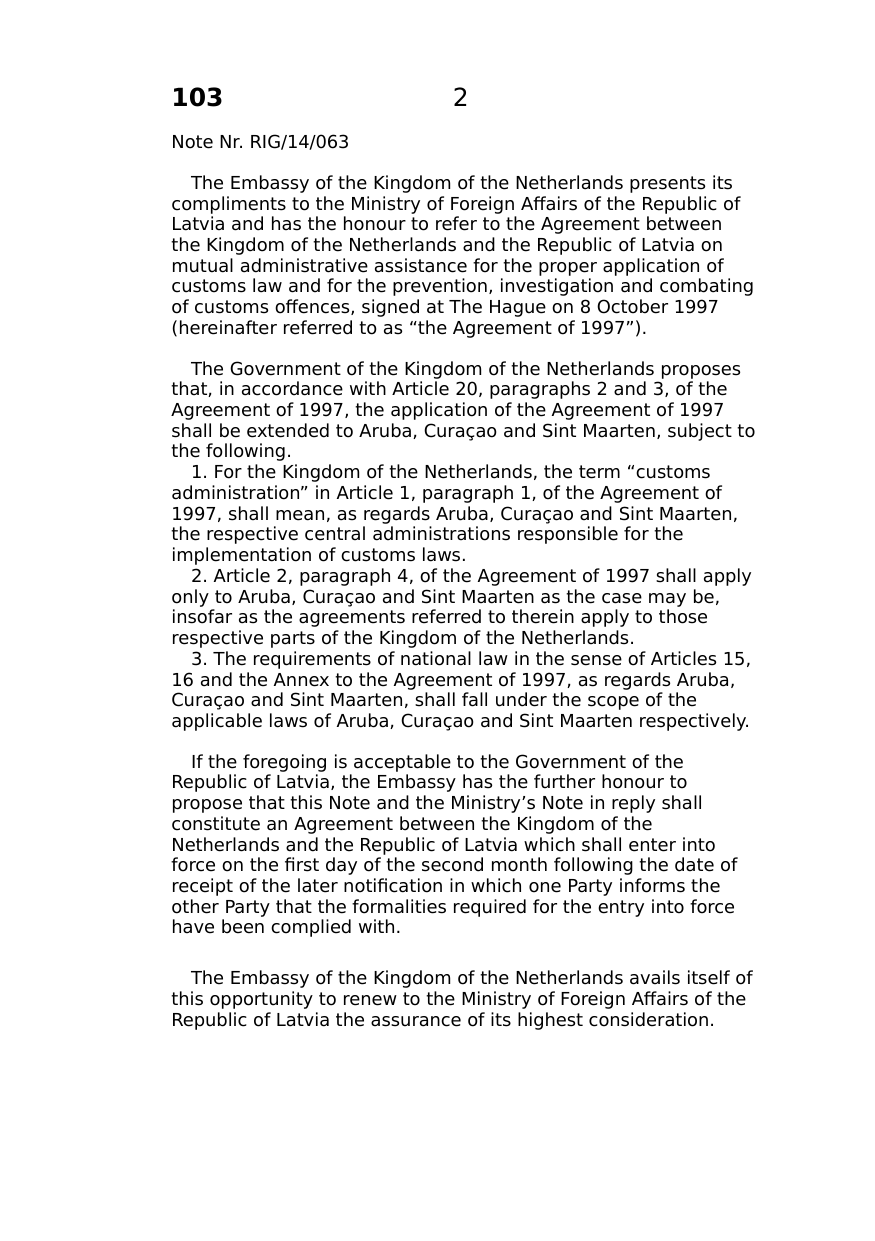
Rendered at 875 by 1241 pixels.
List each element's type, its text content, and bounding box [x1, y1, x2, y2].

text The Government of the Kingdom of the Netherlands proposes that, in accordance with Article 20, paragraphs 2 and 3, of the Agreement of 1997, the application of the Agreement of 1997 shall be extended to Aruba, Curaçao and Sint Maarten, subject to the following. [171, 358, 756, 462]
text If the foregoing is acceptable to the Government of the Republic of Latvia, the Embassy has the further honour to propose that this Note and the Ministry’s Note in reply shall constitute an Agreement between the Kingdom of the Netherlands and the Republic of Latvia which shall enter into force on the first day of the second month following the date of receipt of the later notification in which one Party informs the other Party that the formalities required for the entry into force have been complied with. [171, 752, 756, 938]
text The Embassy of the Kingdom of the Netherlands presents its compliments to the Ministry of Foreign Affairs of the Republic of Latvia and has the honour to refer to the Agreement between the Kingdom of the Netherlands and the Republic of Latvia on mutual administrative assistance for the proper application of customs law and for the prevention, investigation and combating of customs offences, signed at The Hague on 8 October 1997 (hereinafter referred to as “the Agreement of 1997”). [171, 173, 756, 338]
text The Embassy of the Kingdom of the Netherlands avails itself of this opportunity to renew to the Ministry of Foreign Affairs of the Republic of Latvia the assurance of its highest consideration. [171, 968, 756, 1030]
text Note Nr. RIG/14/063 [171, 132, 756, 153]
text 3. The requirements of national law in the sense of Articles 15, 16 and the Annex to the Agreement of 1997, as regards Aruba, Curaçao and Sint Maarten, shall fall under the scope of the applicable laws of Aruba, Curaçao and Sint Maarten respectively. [171, 649, 756, 732]
text 1. For the Kingdom of the Netherlands, the term “customs administration” in Article 1, paragraph 1, of the Agreement of 1997, shall mean, as regards Aruba, Curaçao and Sint Maarten, the respective central administrations responsible for the implementation of customs laws. [171, 462, 756, 566]
text 2. Article 2, paragraph 4, of the Agreement of 1997 shall apply only to Aruba, Curaçao and Sint Maarten as the case may be, insofar as the agreements referred to therein apply to those respective parts of the Kingdom of the Netherlands. [171, 566, 756, 649]
